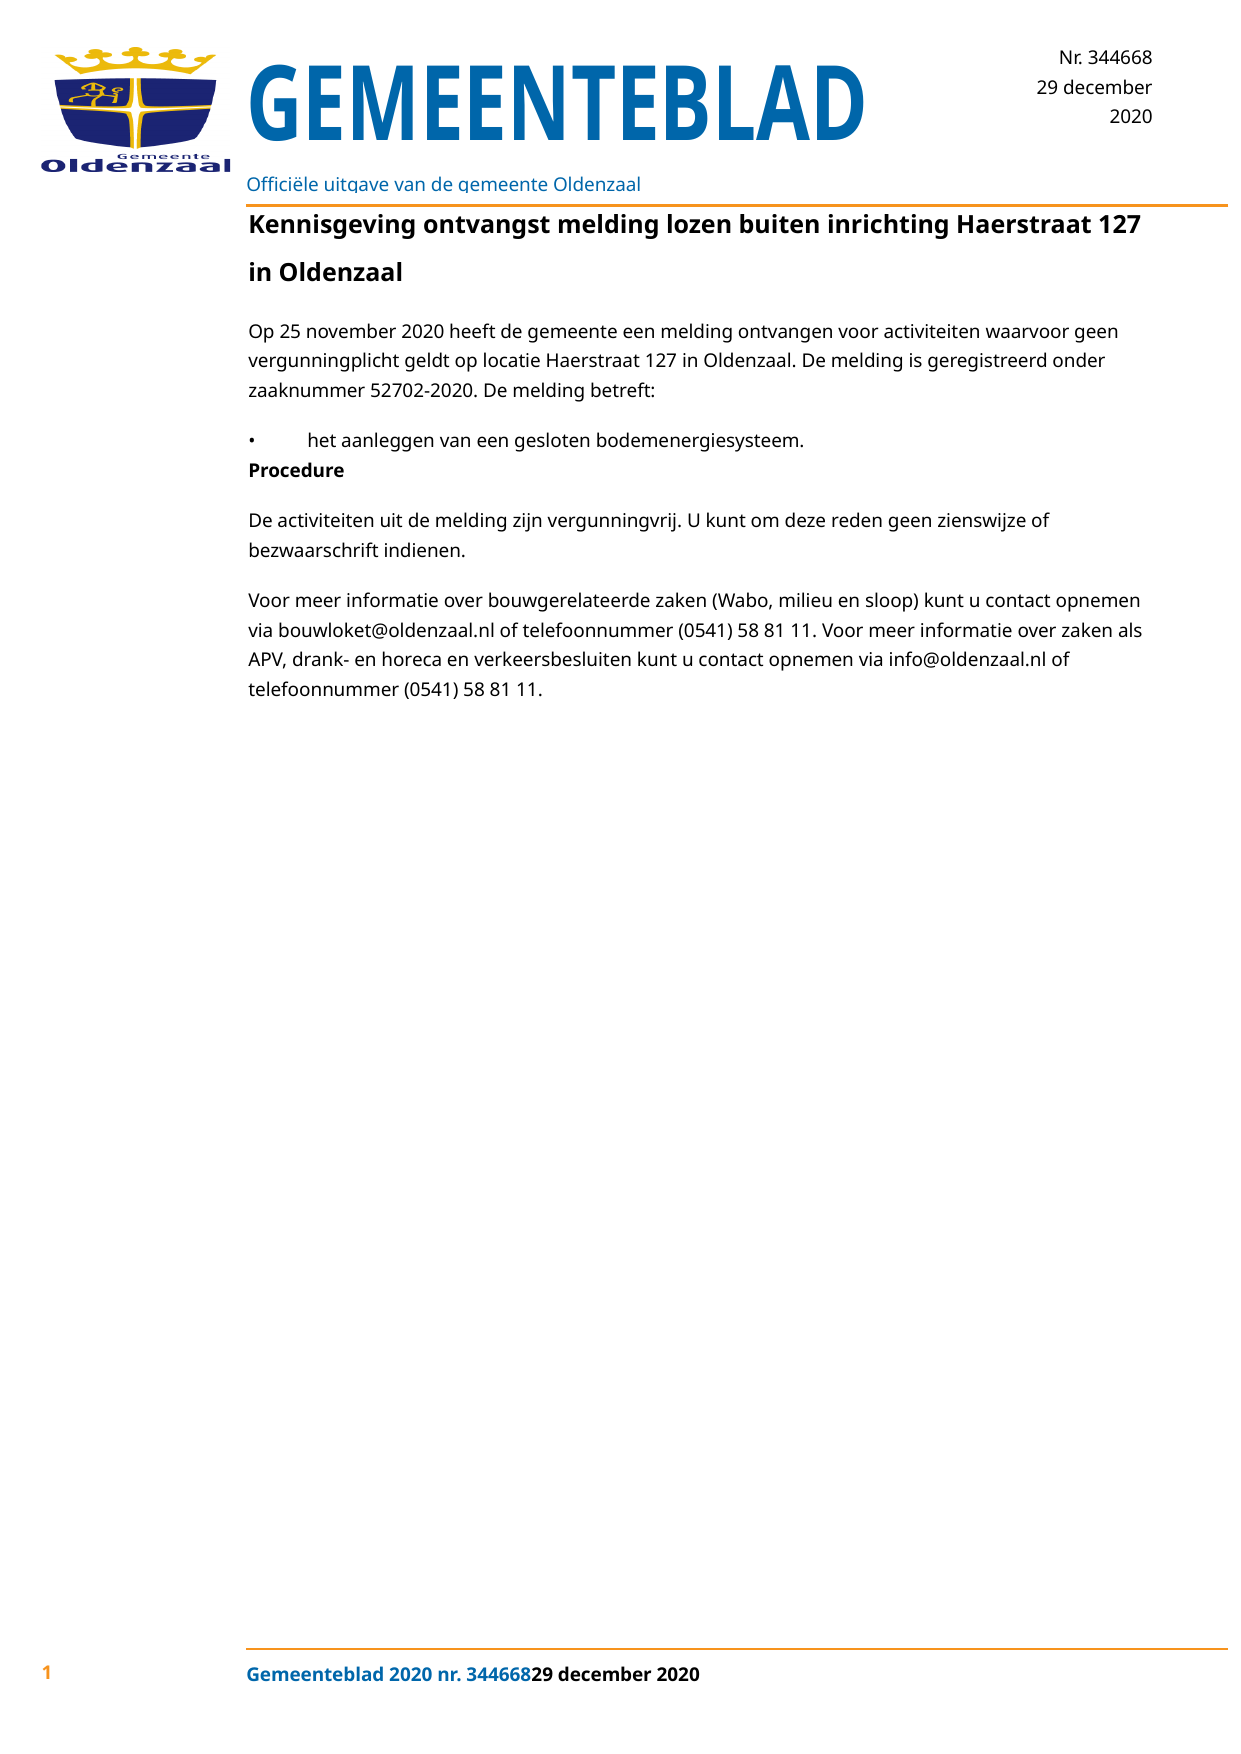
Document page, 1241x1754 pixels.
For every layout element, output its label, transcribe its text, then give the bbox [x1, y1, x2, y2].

picture [41, 47, 231, 172]
text Op 25 november 2020 heeft de gemeente een melding ontvangen voor activiteiten waarvoor geen vergunningplicht geldt op locatie Haerstraat 127 in Oldenzaal. De melding is geregistreerd onder zaaknummer 52702-2020. De melding betreft: [248, 318, 1152, 403]
text Procedure [248, 457, 1152, 483]
list het aanleggen van een gesloten bodemenergiesysteem. [248, 427, 1152, 453]
text De activiteiten uit de melding zijn vergunningvrij. U kunt om deze reden geen zienswijze of bezwaarschrift indienen. [248, 507, 1152, 563]
text Voor meer informatie over bouwgerelateerde zaken (Wabo, milieu en sloop) kunt u contact opnemen via bouwloket@oldenzaal.nl of telefoonnummer (0541) 58 81 11. Voor meer informatie over zaken als APV, drank- en horeca en verkeersbesluiten kunt u contact opnemen via info@oldenzaal.nl of telefoonnummer (0541) 58 81 11. [248, 587, 1152, 702]
text Kennisgeving ontvangst melding lozen buiten inrichting Haerstraat 127 in Oldenzaal [248, 207, 1152, 288]
